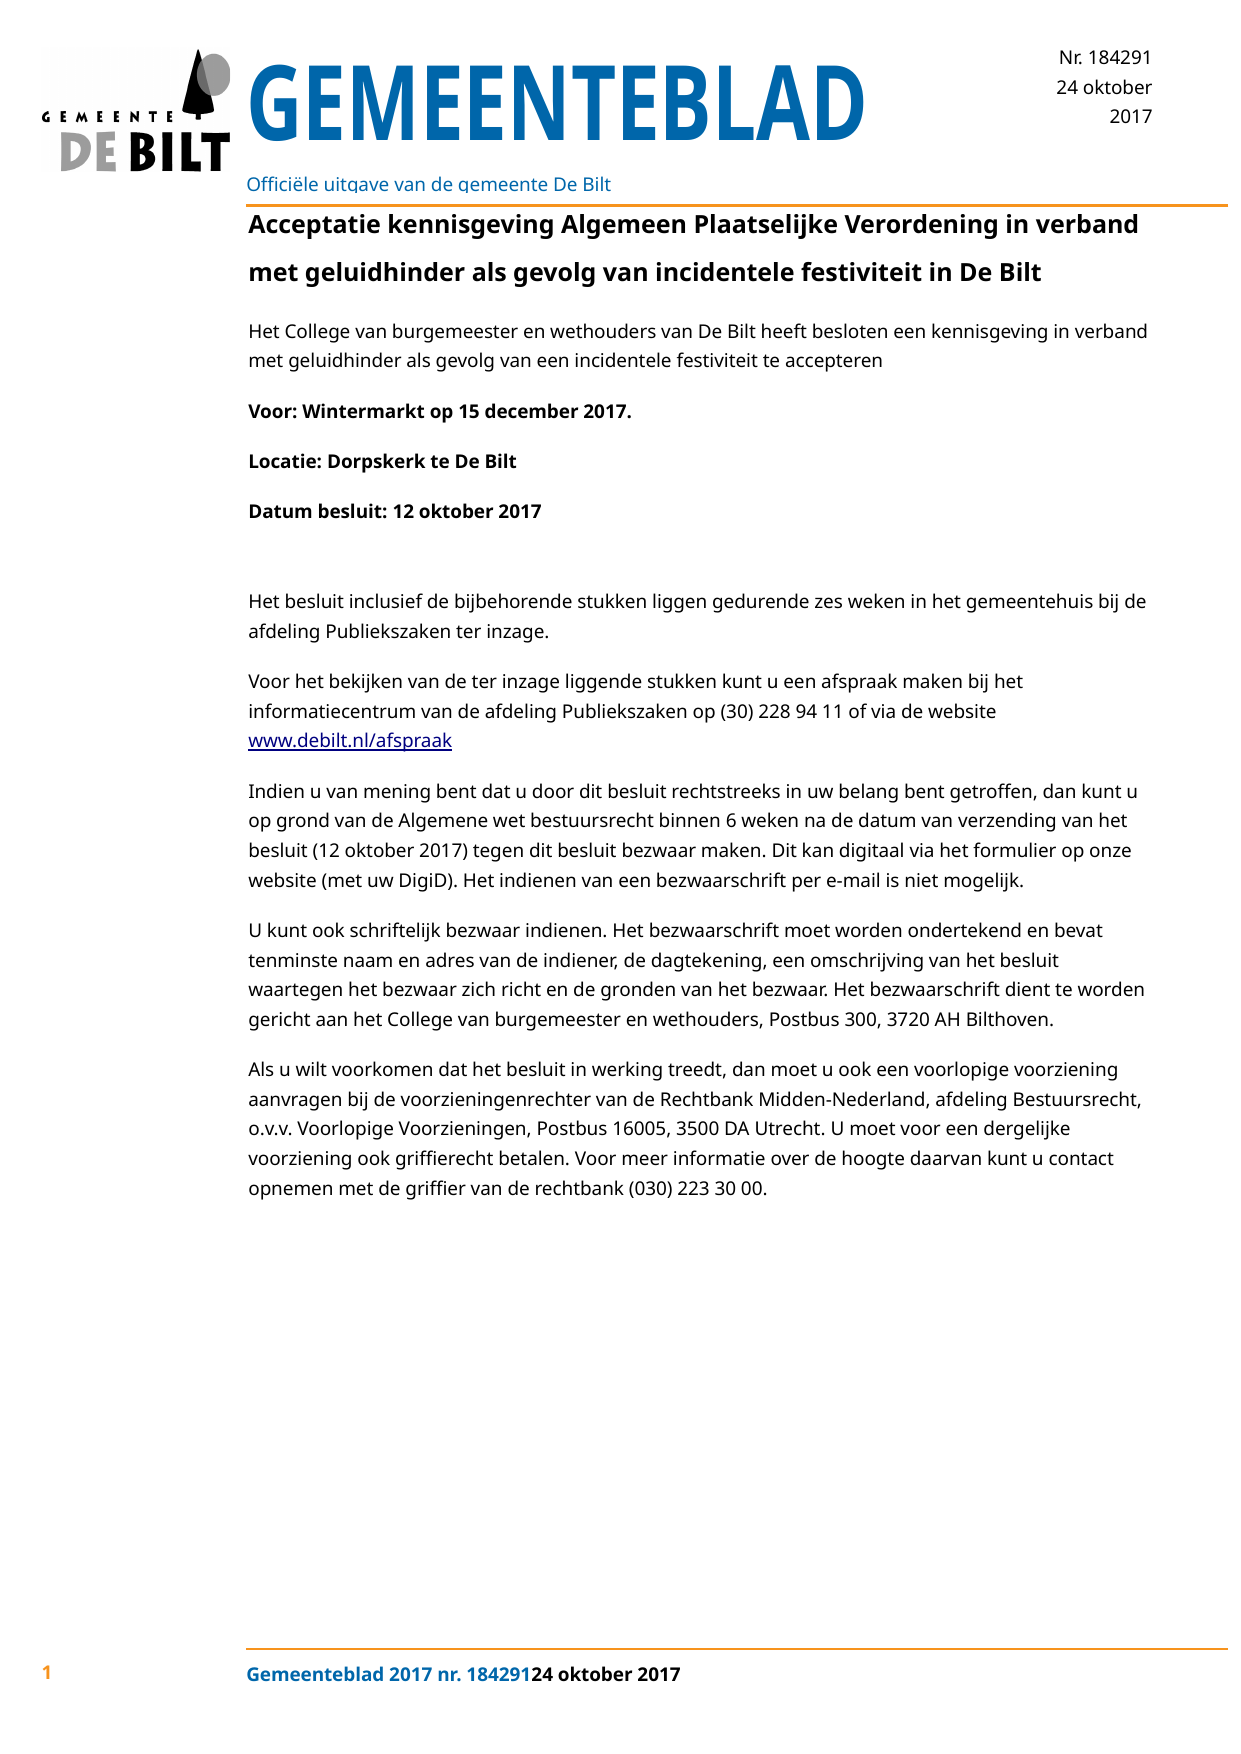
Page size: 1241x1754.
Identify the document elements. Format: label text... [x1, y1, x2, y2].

text Voor het bekijken van de ter inzage liggende stukken kunt u een afspraak maken bij het informatiecentrum van de afdeling Publiekszaken op (30) 228 94 11 of via de website www.debilt.nl/afspraak [248, 668, 1152, 753]
text Acceptatie kennisgeving Algemeen Plaatselijke Verordening in verband met geluidhinder als gevolg van incidentele festiviteit in De Bilt [248, 207, 1152, 288]
text Indien u van mening bent dat u door dit besluit rechtstreeks in uw belang bent getroffen, dan kunt u op grond van de Algemene wet bestuursrecht binnen 6 weken na de datum van verzending van het besluit (12 oktober 2017) tegen dit besluit bezwaar maken. Dit kan digitaal via het formulier op onze website (met uw DigiD). Het indienen van een bezwaarschrift per e-mail is niet mogelijk. [248, 778, 1152, 892]
text Het besluit inclusief de bijbehorende stukken liggen gedurende zes weken in het gemeentehuis bij de afdeling Publiekszaken ter inzage. [248, 588, 1152, 644]
text Het College van burgemeester en wethouders van De Bilt heeft besloten een kennisgeving in verband met geluidhinder als gevolg van een incidentele festiviteit te accepteren [248, 318, 1152, 373]
text U kunt ook schriftelijk bezwaar indienen. Het bezwaarschrift moet worden ondertekend en bevat tenminste naam en adres van de indiener, de dagtekening, een omschrijving van het besluit waartegen het bezwaar zich richt en de gronden van het bezwaar. Het bezwaarschrift dient te worden gericht aan het College van burgemeester en wethouders, Postbus 300, 3720 AH Bilthoven. [248, 917, 1152, 1032]
picture [41, 47, 231, 172]
text Locatie: Dorpskerk te De Bilt [248, 448, 1152, 474]
text Als u wilt voorkomen dat het besluit in werking treedt, dan moet u ook een voorlopige voorziening aanvragen bij de voorzieningenrechter van de Rechtbank Midden-Nederland, afdeling Bestuursrecht, o.v.v. Voorlopige Voorzieningen, Postbus 16005, 3500 DA Utrecht. U moet voor een dergelijke voorziening ook griffierecht betalen. Voor meer informatie over de hoogte daarvan kunt u contact opnemen met de griffier van de rechtbank (030) 223 30 00. [248, 1056, 1152, 1200]
text Datum besluit: 12 oktober 2017 [248, 499, 1152, 524]
text Voor: Wintermarkt op 15 december 2017. [248, 398, 1152, 424]
